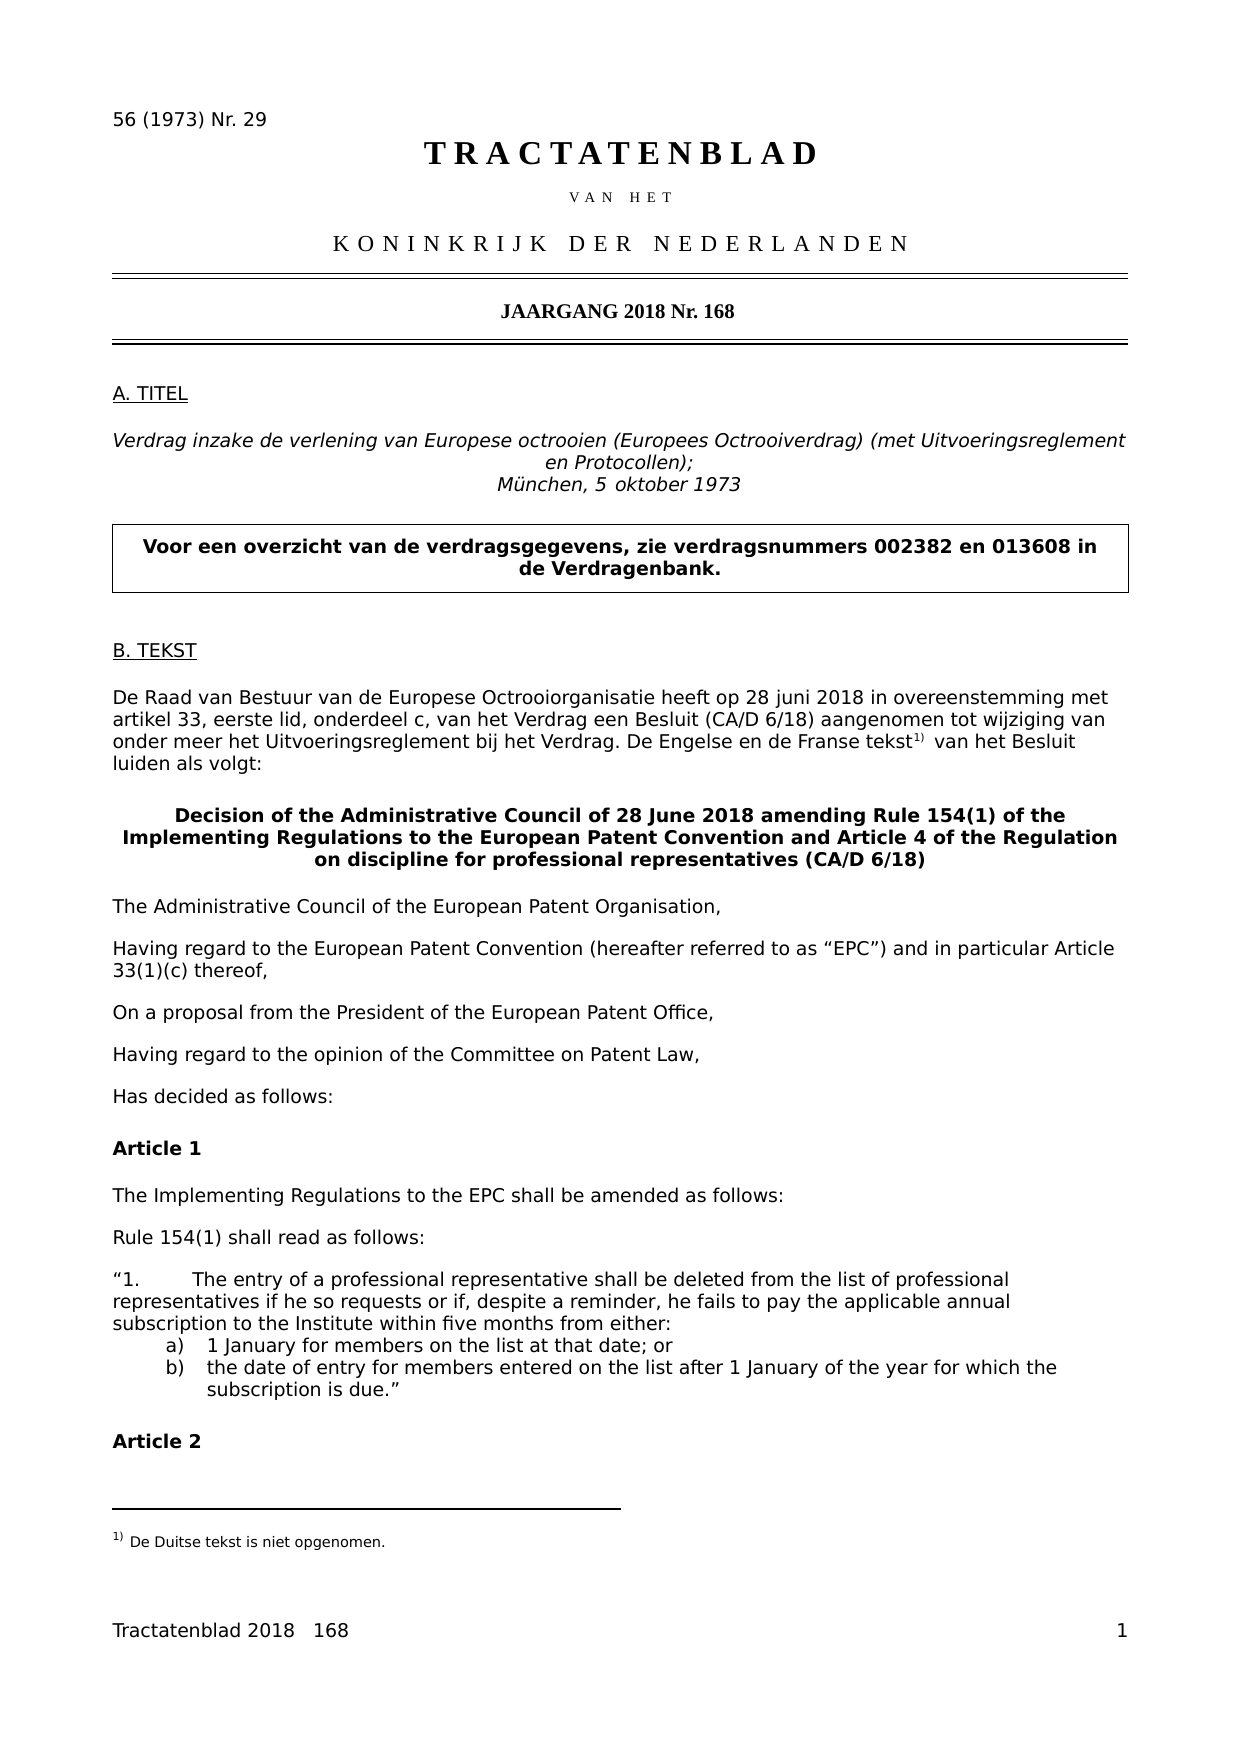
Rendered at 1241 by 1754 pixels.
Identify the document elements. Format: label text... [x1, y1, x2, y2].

text Having regard to the European Patent Convention (hereafter referred to as “EPC”) and in particular Article 33(1)(c) thereof, [112, 938, 1128, 982]
subtitle A. TITEL [112, 383, 1128, 405]
text VAN HET [112, 189, 1128, 206]
text The Implementing Regulations to the EPC shall be amended as follows: [112, 1185, 1128, 1207]
text “1. The entry of a professional representative shall be deleted from the list of professional representatives if he so requests or if, despite a reminder, he fails to pay the applicable annual subscription to the Institute within five months from either: [112, 1269, 1128, 1335]
text Having regard to the opinion of the Committee on Patent Law, [112, 1044, 1128, 1066]
text Has decided as follows: [112, 1086, 1128, 1108]
text De Raad van Bestuur van de Europese Octrooiorganisatie heeft op 28 juni 2018 in overeenstemming met artikel 33, eerste lid, onderdeel c, van het Verdrag een Besluit (CA/D 6/18) aangenomen tot wijziging van onder meer het Uitvoeringsreglement bij het Verdrag. De Engelse en de Franse tekst van het Besluit luiden als volgt: [112, 687, 1128, 775]
subtitle Article 1 [112, 1138, 1128, 1160]
text Verdrag inzake de verlening van Europese octrooien (Europees Octrooiverdrag) (met Uitvoeringsreglement en Protocollen); [112, 430, 1128, 474]
text TRACTATENBLAD [112, 133, 1128, 172]
text b) the date of entry for members entered on the list after 1 January of the year for which the subscription is due.” [165, 1357, 1128, 1401]
text On a proposal from the President of the European Patent Office, [112, 1002, 1128, 1024]
text München, 5 oktober 1973 [112, 474, 1128, 496]
subtitle Decision of the Administrative Council of 28 June 2018 amending Rule 154(1) of the Implementing Regulations to the European Patent Convention and Article 4 of the Regulation on discipline for professional representatives (CA/D 6/18) [112, 805, 1128, 871]
text The Administrative Council of the European Patent Organisation, [112, 896, 1128, 918]
text De Duitse tekst is niet opgenomen. [112, 1530, 1128, 1552]
text a) 1 January for members on the list at that date; or [165, 1335, 1128, 1357]
text 56 (1973) Nr. 29 [112, 109, 1128, 131]
subtitle Article 2 [112, 1431, 1128, 1453]
text Rule 154(1) shall read as follows: [112, 1227, 1128, 1249]
text JAARGANG 2018 Nr. 168 [112, 299, 1128, 323]
text KONINKRIJK DER NEDERLANDEN [112, 229, 1128, 256]
subtitle B. TEKST [112, 640, 1128, 662]
